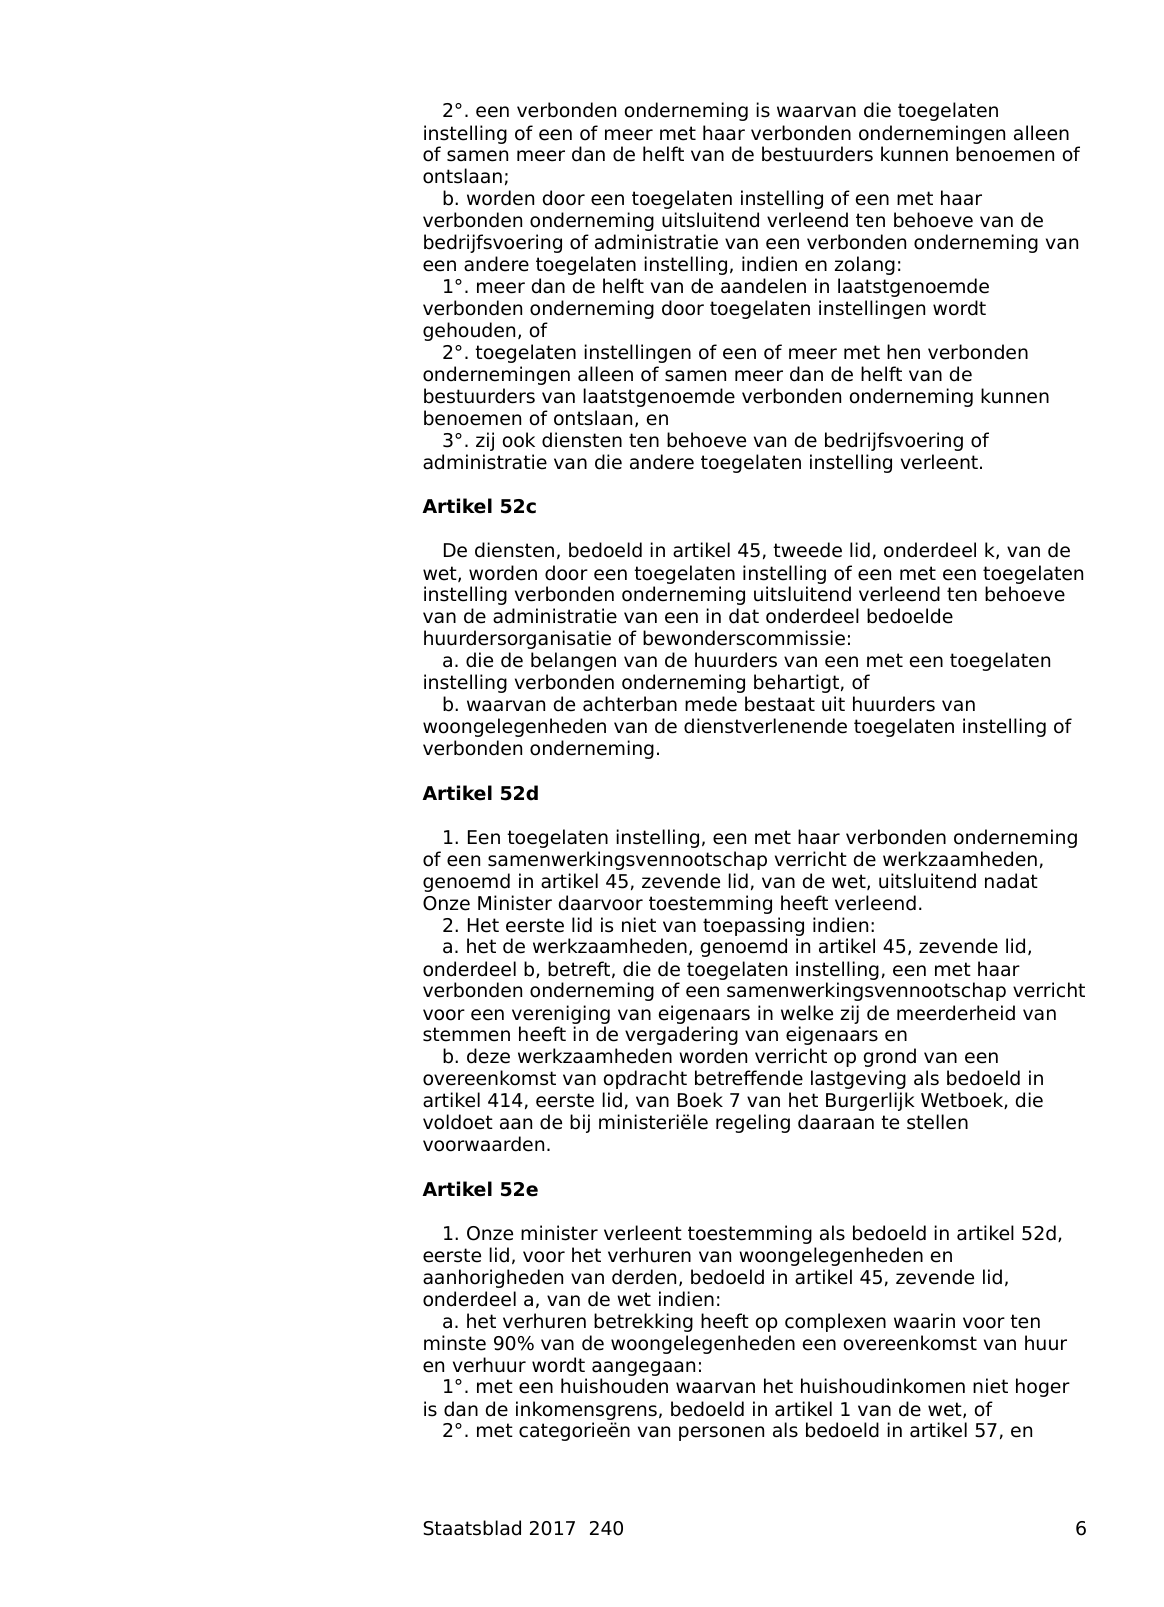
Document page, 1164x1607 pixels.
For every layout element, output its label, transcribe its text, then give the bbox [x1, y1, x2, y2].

text 2. Het eerste lid is niet van toepassing indien: [422, 914, 1087, 936]
text 2°. met categorieën van personen als bedoeld in artikel 57, en [422, 1420, 1087, 1442]
text 1. Een toegelaten instelling, een met haar verbonden onderneming of een samenwerkingsvennootschap verricht de werkzaamheden, genoemd in artikel 45, zevende lid, van de wet, uitsluitend nadat Onze Minister daarvoor toestemming heeft verleend. [422, 827, 1087, 914]
text 1°. meer dan de helft van de aandelen in laatstgenoemde verbonden onderneming door toegelaten instellingen wordt gehouden, of [422, 276, 1087, 342]
text 2°. toegelaten instellingen of een of meer met hen verbonden ondernemingen alleen of samen meer dan de helft van de bestuurders van laatstgenoemde verbonden onderneming kunnen benoemen of ontslaan, en [422, 342, 1087, 430]
text 1°. met een huishouden waarvan het huishoudinkomen niet hoger is dan de inkomensgrens, bedoeld in artikel 1 van de wet, of [422, 1376, 1087, 1420]
text 3°. zij ook diensten ten behoeve van de bedrijfsvoering of administratie van die andere toegelaten instelling verleent. [422, 430, 1087, 474]
text 2°. een verbonden onderneming is waarvan die toegelaten instelling of een of meer met haar verbonden ondernemingen alleen of samen meer dan de helft van de bestuurders kunnen benoemen of ontslaan; [422, 100, 1087, 188]
text b. worden door een toegelaten instelling of een met haar verbonden onderneming uitsluitend verleend ten behoeve van de bedrijfsvoering of administratie van een verbonden onderneming van een andere toegelaten instelling, indien en zolang: [422, 188, 1087, 276]
text a. die de belangen van de huurders van een met een toegelaten instelling verbonden onderneming behartigt, of [422, 650, 1087, 694]
text b. waarvan de achterban mede bestaat uit huurders van woongelegenheden van de dienstverlenende toegelaten instelling of verbonden onderneming. [422, 694, 1087, 760]
text a. het de werkzaamheden, genoemd in artikel 45, zevende lid, onderdeel b, betreft, die de toegelaten instelling, een met haar verbonden onderneming of een samenwerkingsvennootschap verricht voor een vereniging van eigenaars in welke zij de meerderheid van stemmen heeft in de vergadering van eigenaars en [422, 936, 1087, 1046]
text a. het verhuren betrekking heeft op complexen waarin voor ten minste 90% van de woongelegenheden een overeenkomst van huur en verhuur wordt aangegaan: [422, 1311, 1087, 1376]
subtitle Artikel 52c [422, 496, 1087, 518]
text De diensten, bedoeld in artikel 45, tweede lid, onderdeel k, van de wet, worden door een toegelaten instelling of een met een toegelaten instelling verbonden onderneming uitsluitend verleend ten behoeve van de administratie van een in dat onderdeel bedoelde huurdersorganisatie of bewonderscommissie: [422, 540, 1087, 650]
subtitle Artikel 52d [422, 782, 1087, 804]
text 1. Onze minister verleent toestemming als bedoeld in artikel 52d, eerste lid, voor het verhuren van woongelegenheden en aanhorigheden van derden, bedoeld in artikel 45, zevende lid, onderdeel a, van de wet indien: [422, 1223, 1087, 1311]
subtitle Artikel 52e [422, 1178, 1087, 1200]
text b. deze werkzaamheden worden verricht op grond van een overeenkomst van opdracht betreffende lastgeving als bedoeld in artikel 414, eerste lid, van Boek 7 van het Burgerlijk Wetboek, die voldoet aan de bij ministeriële regeling daaraan te stellen voorwaarden. [422, 1046, 1087, 1156]
